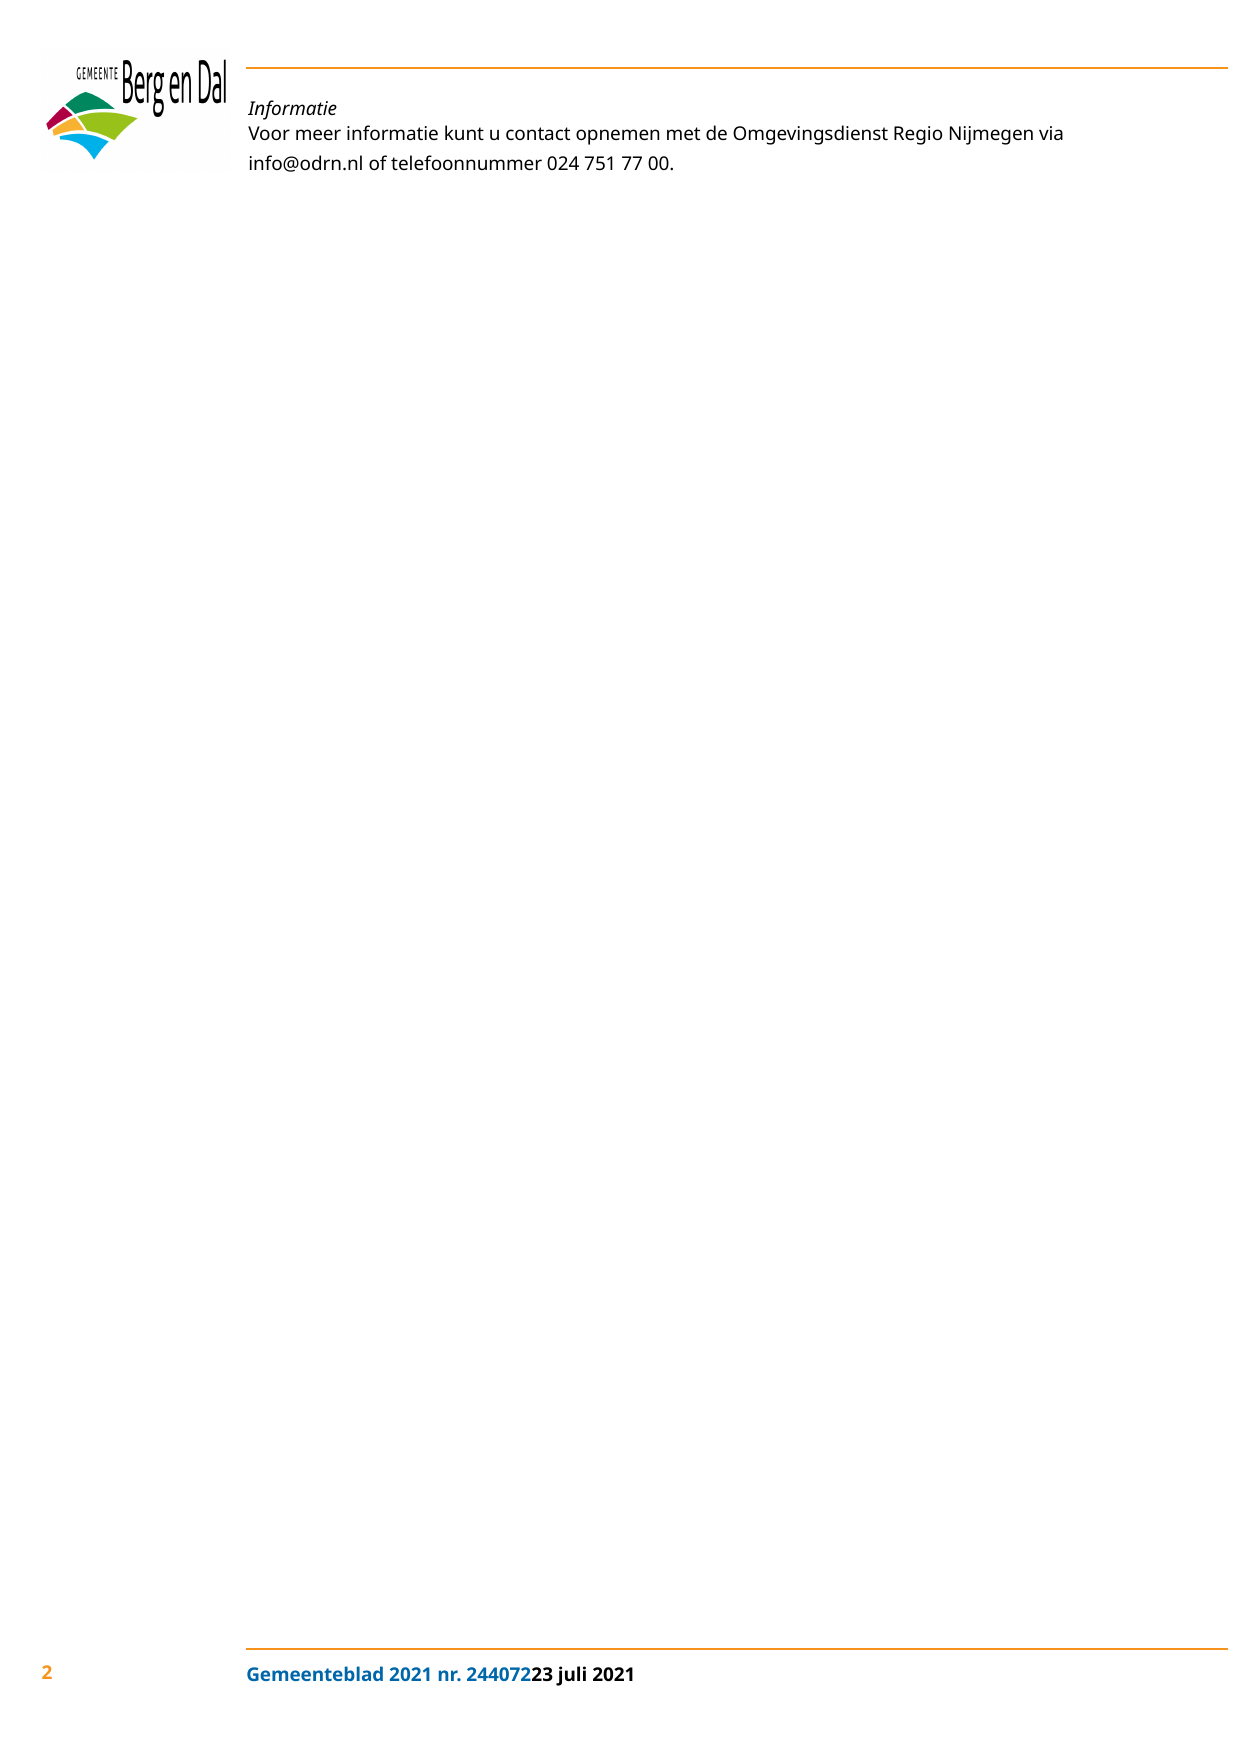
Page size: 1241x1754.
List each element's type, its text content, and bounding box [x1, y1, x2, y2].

text Informatie [248, 95, 1152, 121]
picture [41, 47, 231, 172]
text Voor meer informatie kunt u contact opnemen met de Omgevingsdienst Regio Nijmegen via info@odrn.nl of telefoonnummer 024 751 77 00. [248, 121, 1152, 176]
